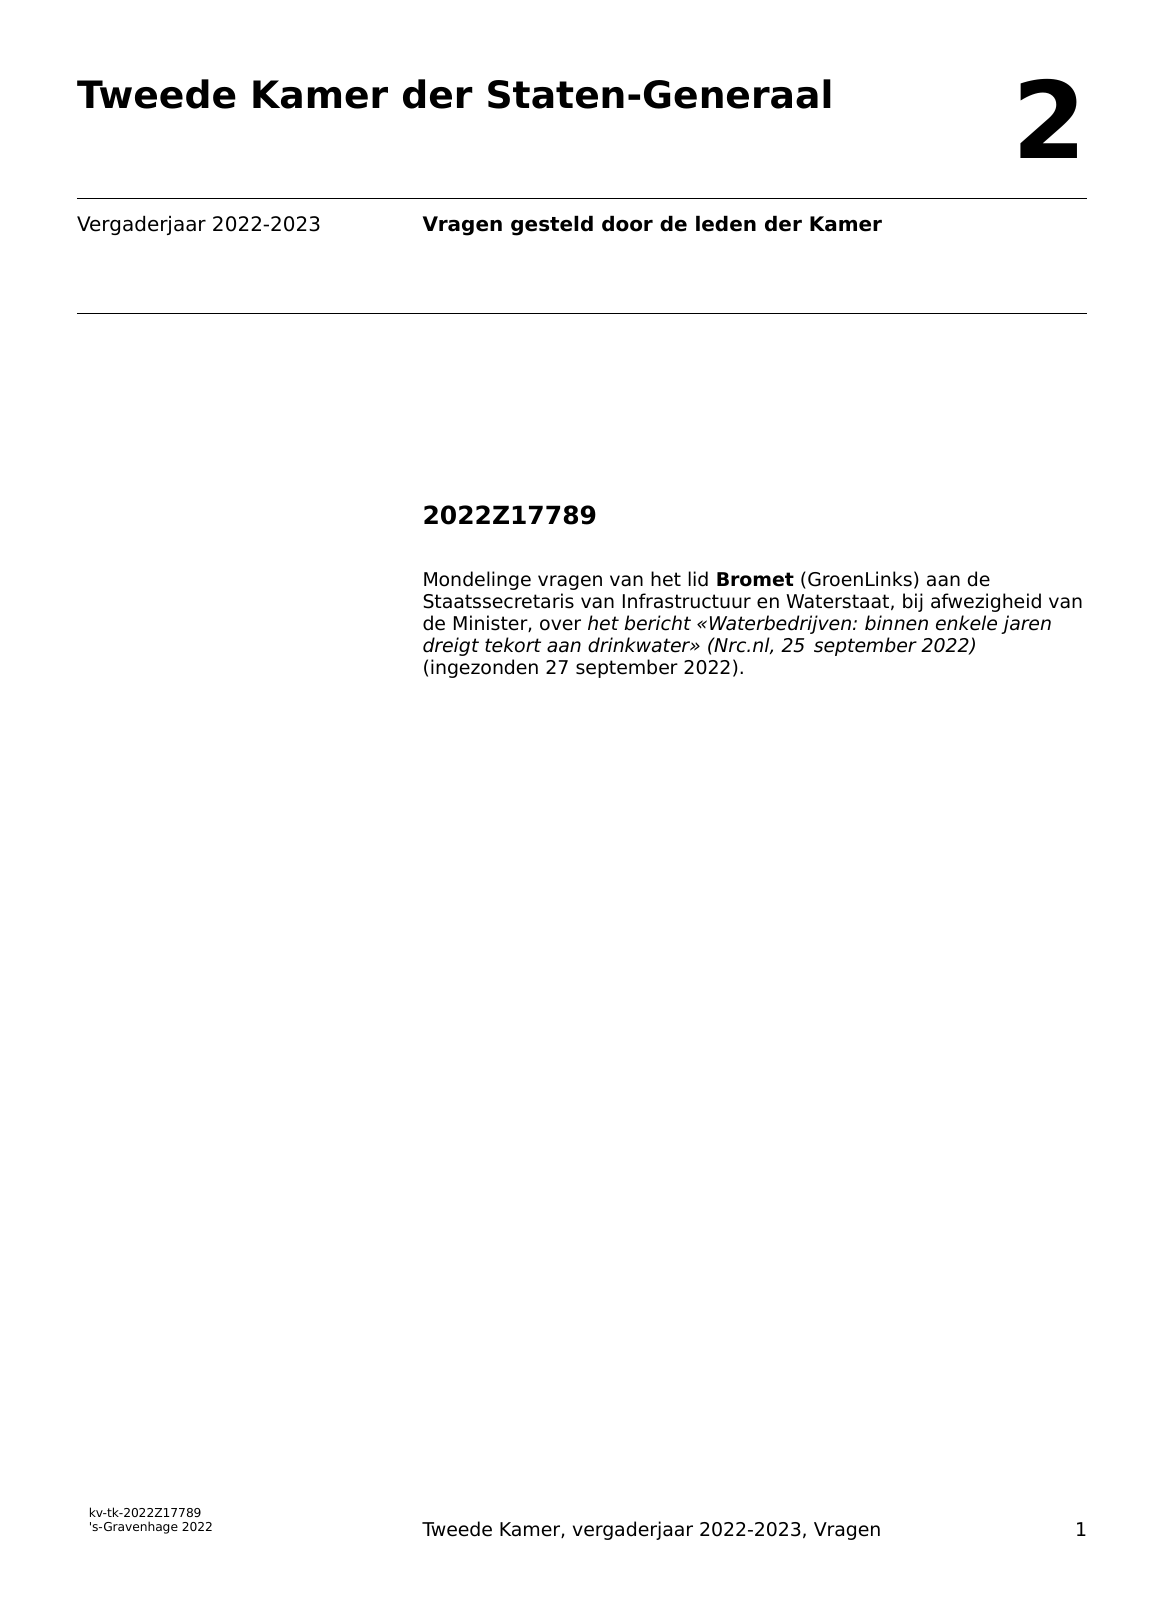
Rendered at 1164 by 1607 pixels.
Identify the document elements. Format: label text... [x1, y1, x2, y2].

text 's-Gravenhage 2022 [88, 1520, 323, 1534]
text 2022Z17789 [422, 501, 1087, 531]
text kv-tk-2022Z17789 [88, 1506, 323, 1520]
table_header Tweede Kamer der Staten-Generaal [77, 59, 886, 198]
table_cell Vergaderjaar 2022-2023 [77, 199, 422, 313]
table_cell Vragen gesteld door de leden der Kamer [422, 199, 1087, 313]
text Mondelinge vragen van het lid Bromet (GroenLinks) aan de Staatssecretaris van Infrastructuur en Waterstaat, bij afwezigheid van de Minister, over het bericht «Waterbedrijven: binnen enkele jaren dreigt tekort aan drinkwater» (Nrc.nl, 25 september 2022) (ingezonden 27 september 2022). [422, 569, 1087, 679]
table_header 2 [886, 59, 1087, 198]
